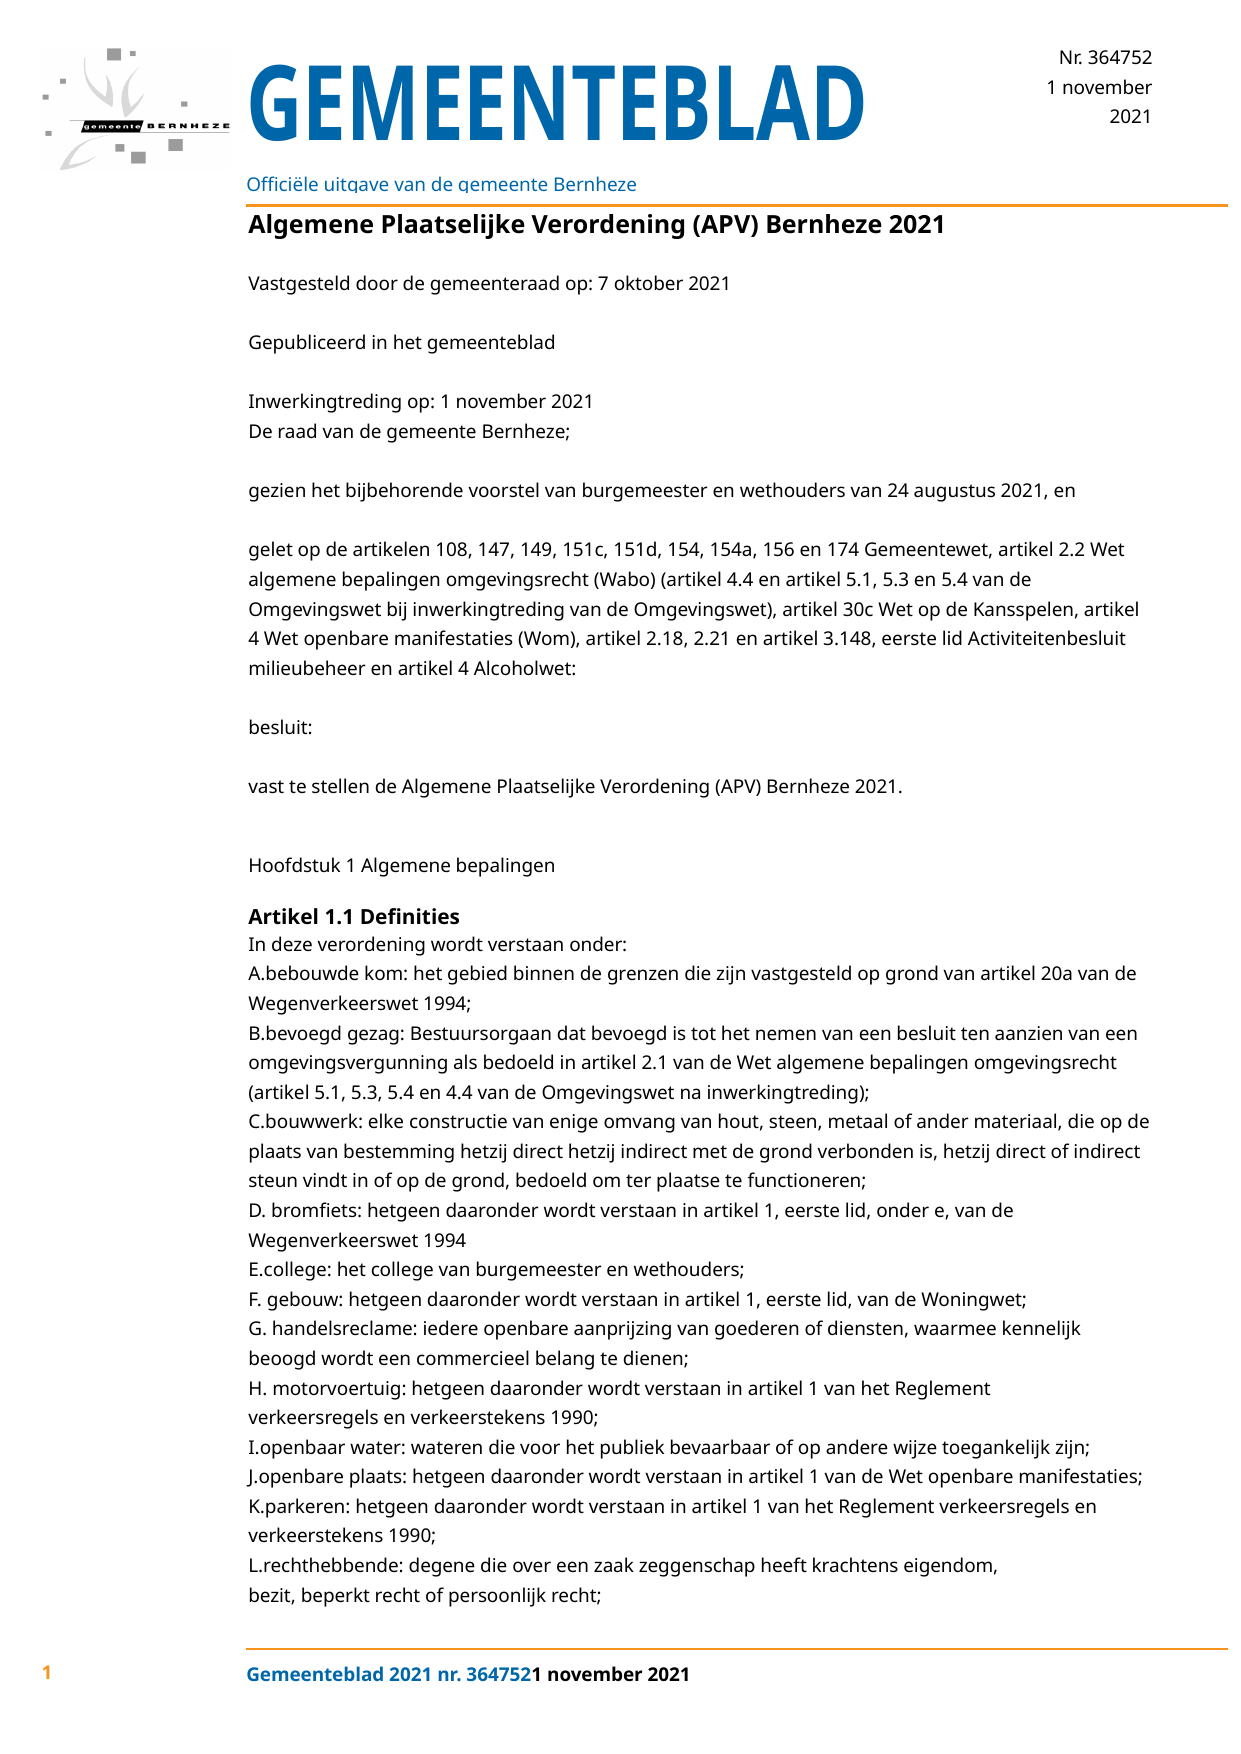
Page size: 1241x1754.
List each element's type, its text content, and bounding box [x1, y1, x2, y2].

text Wegenverkeerswet 1994 [248, 1227, 1152, 1252]
text verkeersregels en verkeerstekens 1990; [248, 1404, 1152, 1430]
text gelet op de artikelen 108, 147, 149, 151c, 151d, 154, 154a, 156 en 174 Gemeentewet, artikel 2.2 Wet algemene bepalingen omgevingsrecht (Wabo) (artikel 4.4 en artikel 5.1, 5.3 en 5.4 van de Omgevingswet bij inwerkingtreding van de Omgevingswet), artikel 30c Wet op de Kansspelen, artikel 4 Wet openbare manifestaties (Wom), artikel 2.18, 2.21 en artikel 3.148, eerste lid Activiteitenbesluit milieubeheer en artikel 4 Alcoholwet: [248, 537, 1152, 681]
text De raad van de gemeente Bernheze; [248, 418, 1152, 444]
text Inwerkingtreding op: 1 november 2021 [248, 389, 1152, 414]
text J.openbare plaats: hetgeen daaronder wordt verstaan in artikel 1 van de Wet openbare manifestaties; [248, 1463, 1152, 1489]
text H. motorvoertuig: hetgeen daaronder wordt verstaan in artikel 1 van het Reglement [248, 1375, 1152, 1400]
text Artikel 1.1 Definities [248, 902, 1152, 931]
text Gepubliceerd in het gemeenteblad [248, 329, 1152, 355]
text C.bouwwerk: elke constructie van enige omvang van hout, steen, metaal of ander materiaal, die op de plaats van bestemming hetzij direct hetzij indirect met de grond verbonden is, hetzij direct of indirect steun vindt in of op de grond, bedoeld om ter plaatse te functioneren; [248, 1108, 1152, 1193]
text Hoofdstuk 1 Algemene bepalingen [248, 852, 1152, 878]
text K.parkeren: hetgeen daaronder wordt verstaan in artikel 1 van het Reglement verkeersregels en verkeerstekens 1990; [248, 1493, 1152, 1548]
text I.openbaar water: wateren die voor het publiek bevaarbaar of op andere wijze toegankelijk zijn; [248, 1434, 1152, 1459]
text In deze verordening wordt verstaan onder: [248, 931, 1152, 957]
text bezit, beperkt recht of persoonlijk recht; [248, 1582, 1152, 1607]
text Algemene Plaatselijke Verordening (APV) Bernheze 2021 [248, 207, 1152, 241]
text Vastgesteld door de gemeenteraad op: 7 oktober 2021 [248, 270, 1152, 296]
text gezien het bijbehorende voorstel van burgemeester en wethouders van 24 augustus 2021, en [248, 477, 1152, 503]
text E.college: het college van burgemeester en wethouders; [248, 1256, 1152, 1282]
text besluit: [248, 714, 1152, 740]
text vast te stellen de Algemene Plaatselijke Verordening (APV) Bernheze 2021. [248, 773, 1152, 799]
picture [41, 47, 231, 172]
text A.bebouwde kom: het gebied binnen de grenzen die zijn vastgesteld op grond van artikel 20a van de Wegenverkeerswet 1994; [248, 961, 1152, 1016]
text F. gebouw: hetgeen daaronder wordt verstaan in artikel 1, eerste lid, van de Woningwet; [248, 1286, 1152, 1312]
text L.rechthebbende: degene die over een zaak zeggenschap heeft krachtens eigendom, [248, 1552, 1152, 1578]
text B.bevoegd gezag: Bestuursorgaan dat bevoegd is tot het nemen van een besluit ten aanzien van een omgevingsvergunning als bedoeld in artikel 2.1 van de Wet algemene bepalingen omgevingsrecht (artikel 5.1, 5.3, 5.4 en 4.4 van de Omgevingswet na inwerkingtreding); [248, 1020, 1152, 1104]
text D. bromfiets: hetgeen daaronder wordt verstaan in artikel 1, eerste lid, onder e, van de [248, 1197, 1152, 1223]
text G. handelsreclame: iedere openbare aanprijzing van goederen of diensten, waarmee kennelijk beoogd wordt een commercieel belang te dienen; [248, 1316, 1152, 1371]
